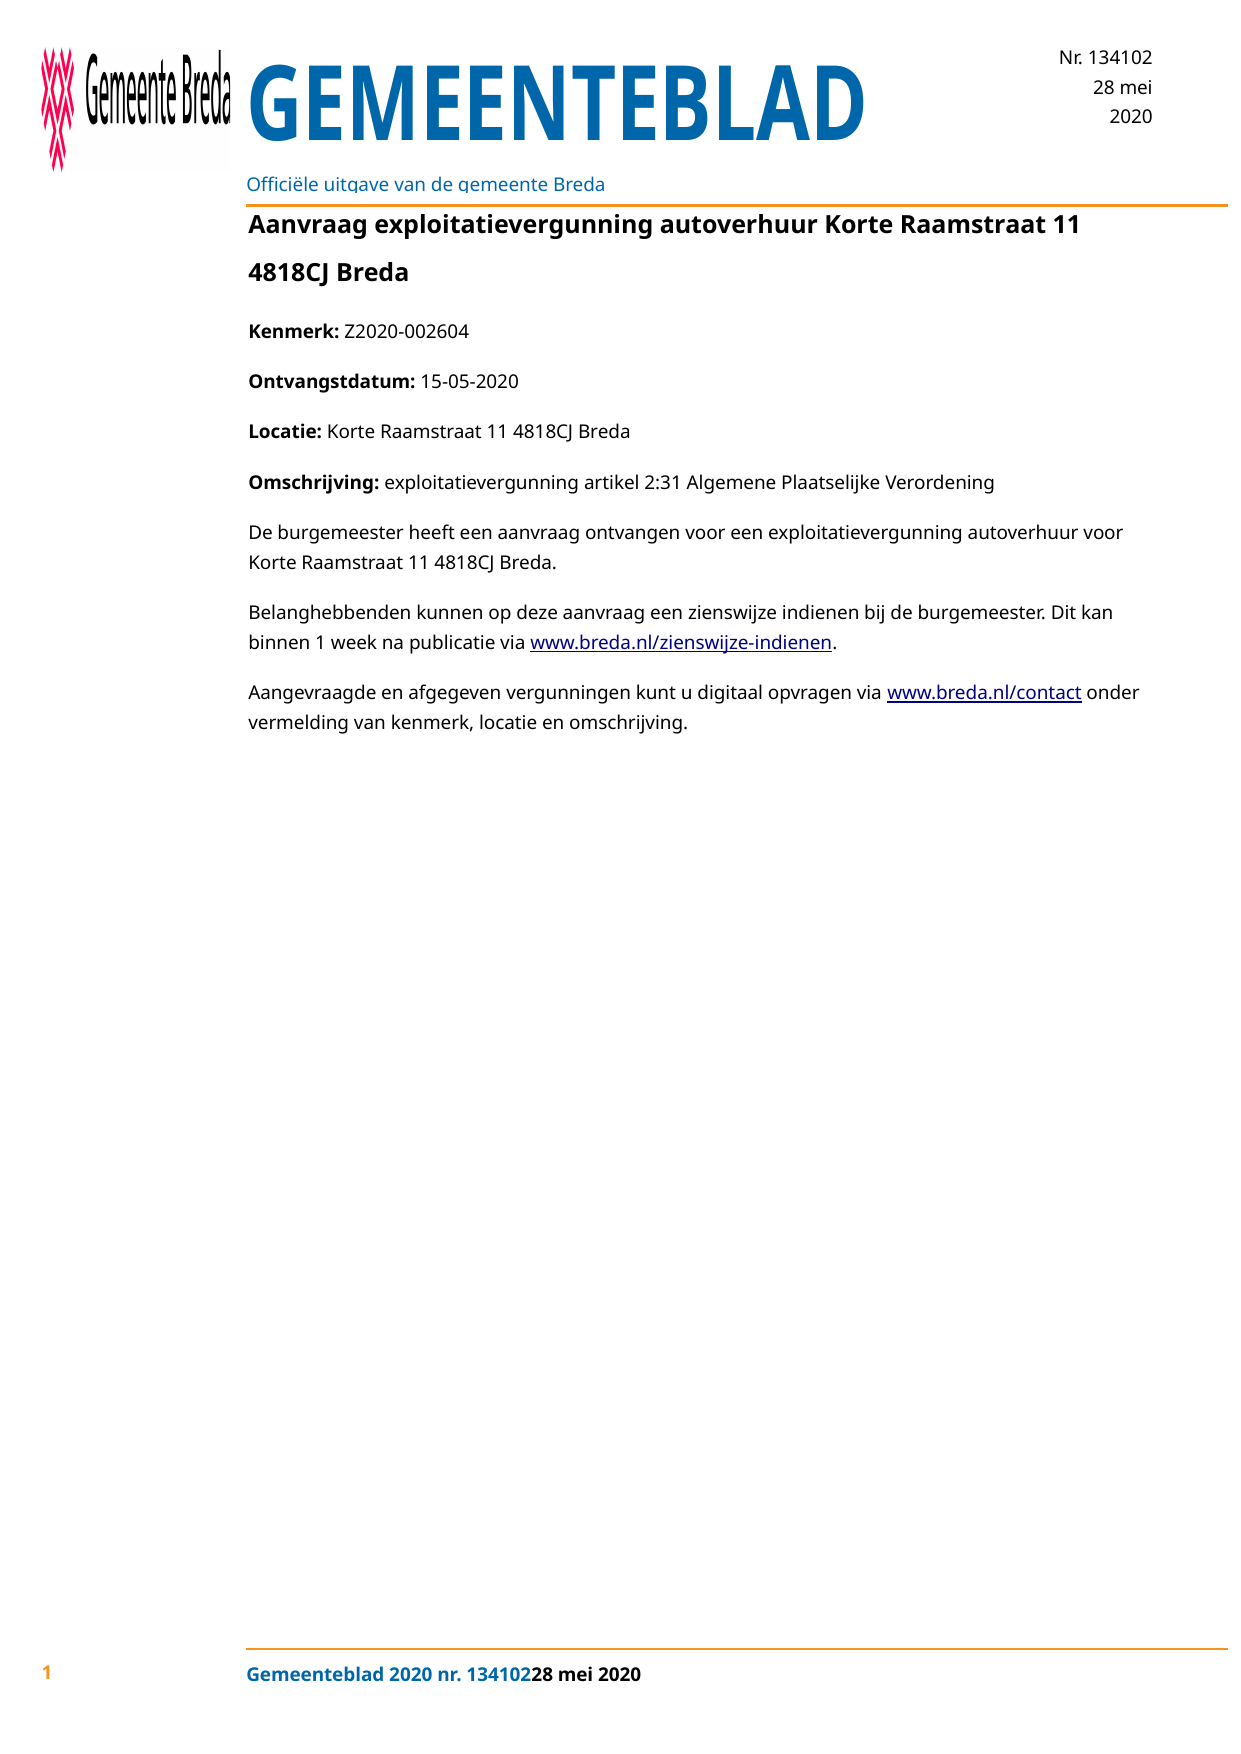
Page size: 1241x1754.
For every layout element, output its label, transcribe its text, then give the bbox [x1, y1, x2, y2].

text Belanghebbenden kunnen op deze aanvraag een zienswijze indienen bij de burgemeester. Dit kan binnen 1 week na publicatie via www.breda.nl/zienswijze-indienen. [248, 599, 1152, 655]
text Aanvraag exploitatievergunning autoverhuur Korte Raamstraat 11 4818CJ Breda [248, 207, 1152, 288]
text Locatie: Korte Raamstraat 11 4818CJ Breda [248, 419, 1152, 444]
text Omschrijving: exploitatievergunning artikel 2:31 Algemene Plaatselijke Verordening [248, 469, 1152, 495]
picture [41, 47, 231, 172]
text De burgemeester heeft een aanvraag ontvangen voor een exploitatievergunning autoverhuur voor Korte Raamstraat 11 4818CJ Breda. [248, 519, 1152, 575]
text Aangevraagde en afgegeven vergunningen kunt u digitaal opvragen via www.breda.nl/contact onder vermelding van kenmerk, locatie en omschrijving. [248, 679, 1152, 735]
text Ontvangstdatum: 15-05-2020 [248, 368, 1152, 394]
text Kenmerk: Z2020-002604 [248, 318, 1152, 344]
